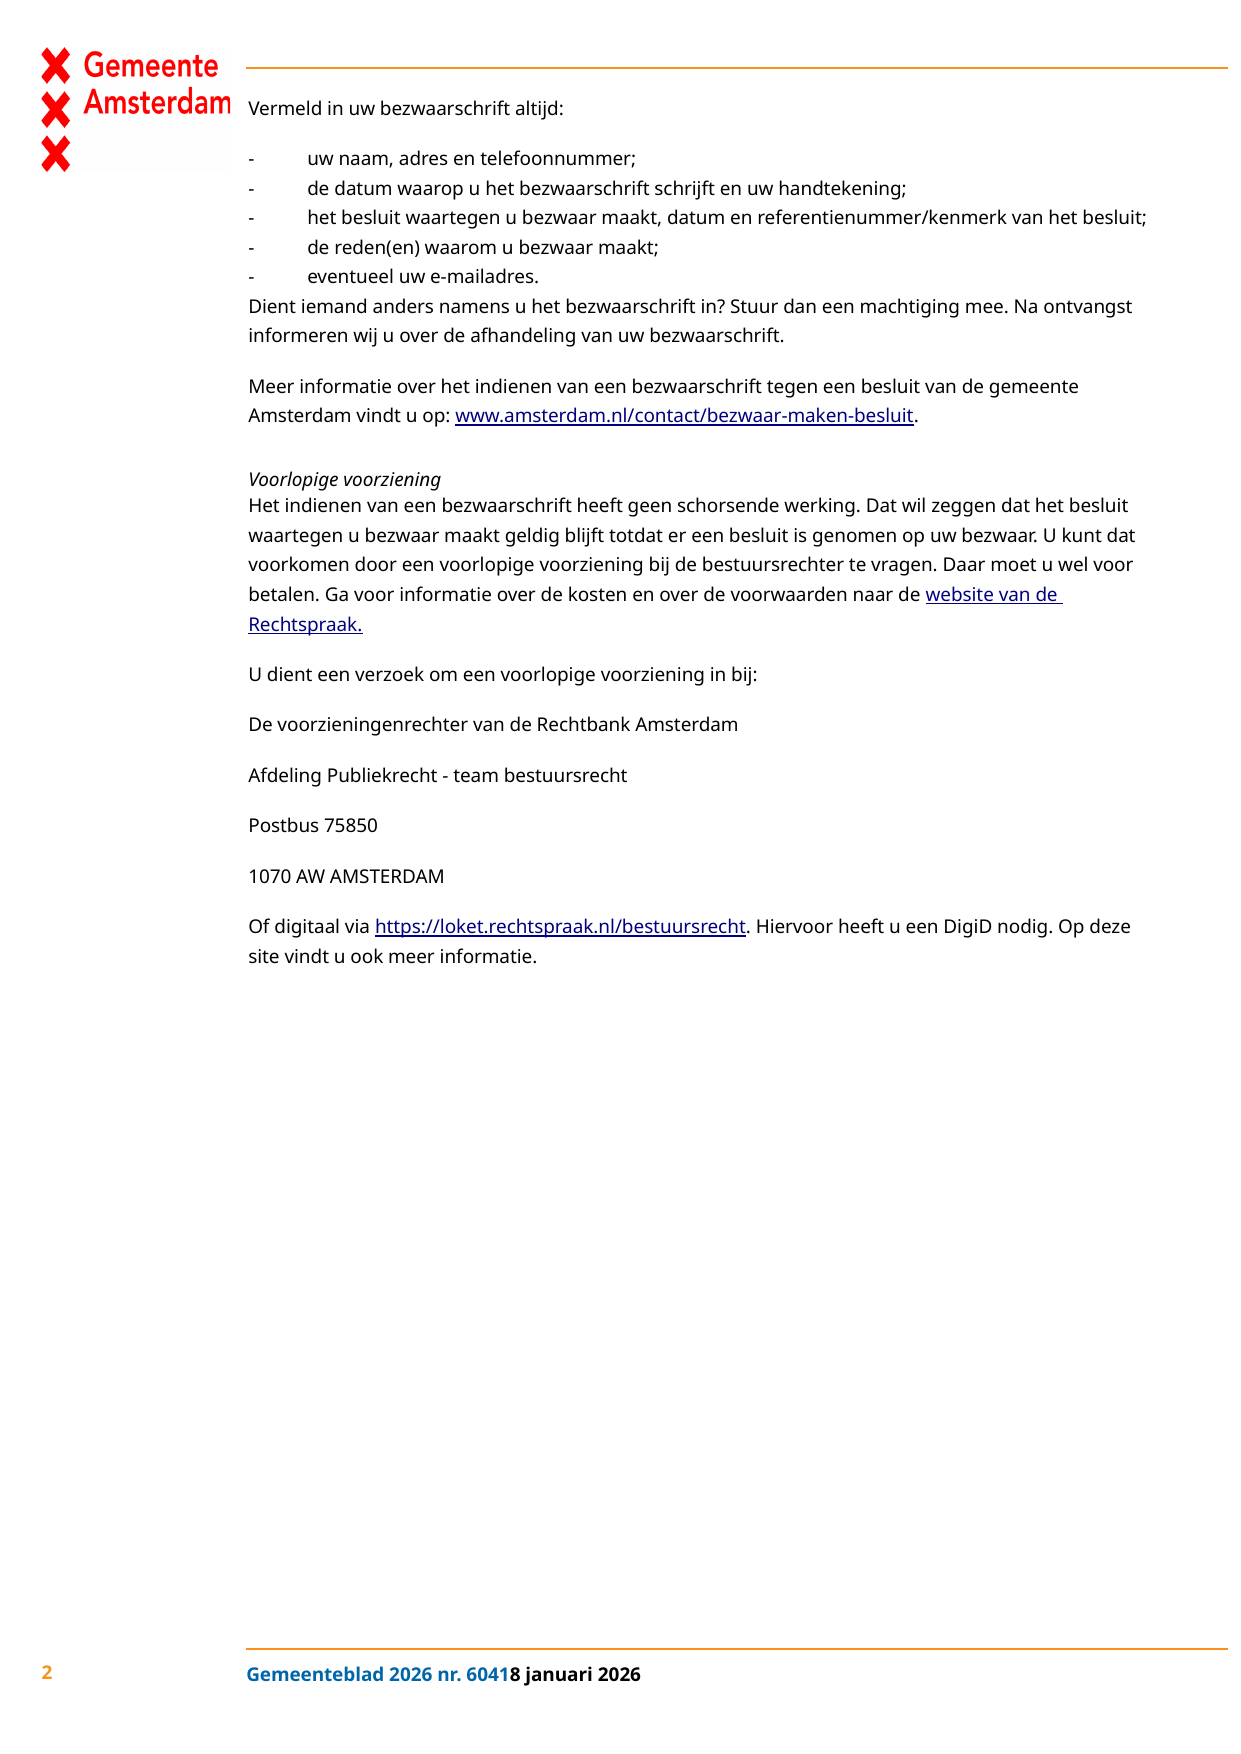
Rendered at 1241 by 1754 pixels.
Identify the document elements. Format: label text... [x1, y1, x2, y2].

text Dient iemand anders namens u het bezwaarschrift in? Stuur dan een machtiging mee. Na ontvangst informeren wij u over de afhandeling van uw bezwaarschrift. [248, 293, 1152, 348]
list eventueel uw e-mailadres. [248, 263, 1152, 289]
list uw naam, adres en telefoonnummer; [248, 145, 1152, 171]
text 1070 AW AMSTERDAM [248, 863, 1152, 888]
text Meer informatie over het indienen van een bezwaarschrift tegen een besluit van de gemeente Amsterdam vindt u op: www.amsterdam.nl/contact/bezwaar-maken-besluit. [248, 373, 1152, 428]
list de reden(en) waarom u bezwaar maakt; [248, 234, 1152, 260]
text U dient een verzoek om een voorlopige voorziening in bij: [248, 661, 1152, 687]
text De voorzieningenrechter van de Rechtbank Amsterdam [248, 712, 1152, 737]
text Vermeld in uw bezwaarschrift altijd: [248, 95, 1152, 121]
text Voorlopige voorziening [248, 467, 1152, 492]
list de datum waarop u het bezwaarschrift schrijft en uw handtekening; [248, 175, 1152, 201]
list het besluit waartegen u bezwaar maakt, datum en referentienummer/kenmerk van het besluit; [248, 204, 1152, 230]
text Het indienen van een bezwaarschrift heeft geen schorsende werking. Dat wil zeggen dat het besluit waartegen u bezwaar maakt geldig blijft totdat er een besluit is genomen op uw bezwaar. U kunt dat voorkomen door een voorlopige voorziening bij de bestuursrechter te vragen. Daar moet u wel voor betalen. Ga voor informatie over de kosten en over de voorwaarden naar de website van de Rechtspraak. [248, 492, 1152, 636]
picture [41, 47, 231, 172]
text Postbus 75850 [248, 812, 1152, 838]
text Of digitaal via https://loket.rechtspraak.nl/bestuursrecht. Hiervoor heeft u een DigiD nodig. Op deze site vindt u ook meer informatie. [248, 913, 1152, 968]
text Afdeling Publiekrecht - team bestuursrecht [248, 762, 1152, 788]
